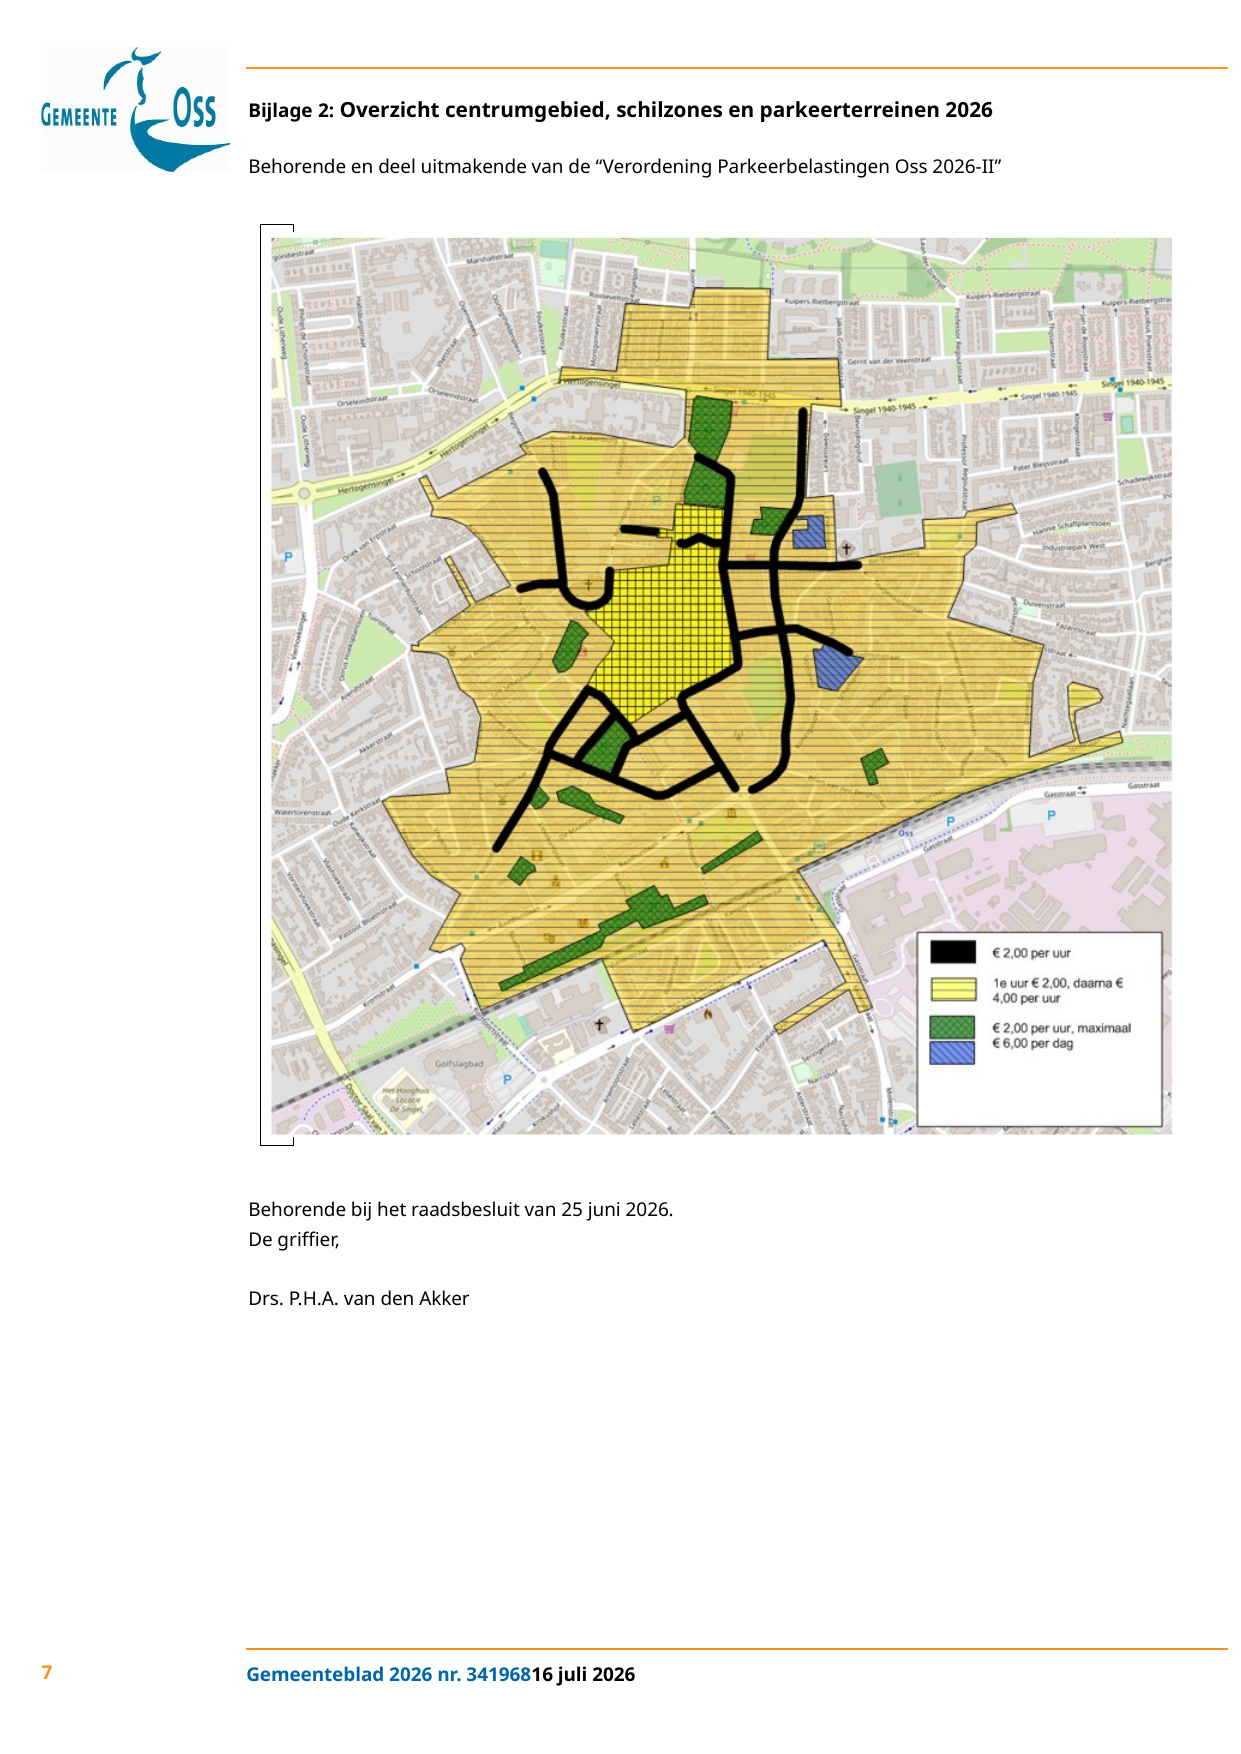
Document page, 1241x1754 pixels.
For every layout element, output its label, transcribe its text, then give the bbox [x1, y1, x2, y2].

picture [41, 47, 231, 172]
picture [268, 232, 1173, 1137]
text Bijlage 2: Overzicht centrumgebied, schilzones en parkeerterreinen 2026 [248, 95, 1152, 123]
text Behorende en deel uitmakende van de “Verordening Parkeerbelastingen Oss 2026-II” [248, 153, 1152, 179]
text De griffier, [248, 1226, 1152, 1252]
text Behorende bij het raadsbesluit van 25 juni 2026. [248, 1196, 1152, 1222]
text Drs. P.H.A. van den Akker [248, 1285, 1152, 1311]
